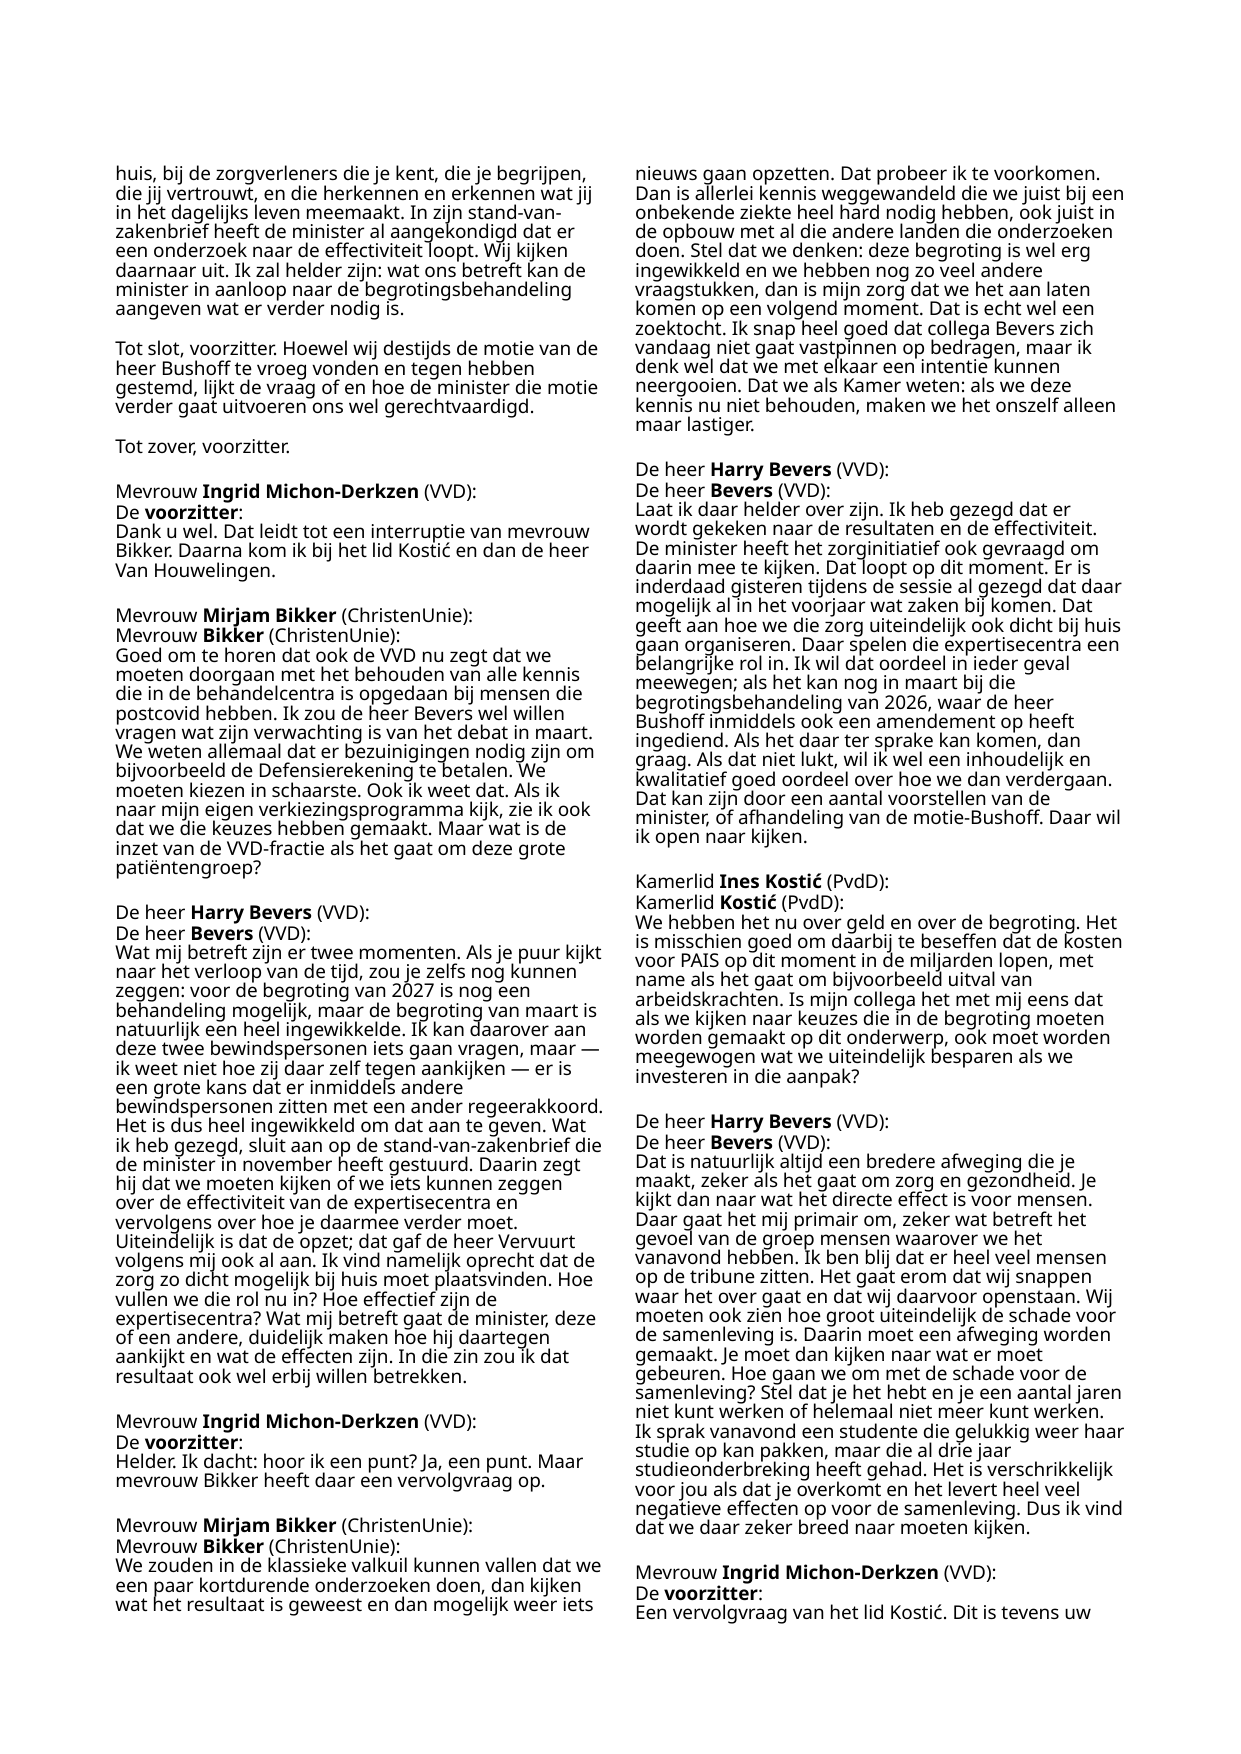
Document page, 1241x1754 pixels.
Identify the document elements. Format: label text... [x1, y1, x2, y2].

text We zouden in de klassieke valkuil kunnen vallen dat we een paar kortdurende onderzoeken doen, dan kijken wat het resultaat is geweest en dan mogelijk weer iets [115, 1557, 605, 1615]
text De heer Bevers (VVD): [635, 482, 1125, 501]
text Mevrouw Ingrid Michon-Derkzen (VVD): [635, 1559, 1125, 1585]
text Mevrouw Bikker (ChristenUnie): [115, 1538, 605, 1557]
text Wat mij betreft zijn er twee momenten. Als je puur kijkt naar het verloop van de tijd, zou je zelfs nog kunnen zeggen: voor de begroting van 2027 is nog een behandeling mogelijk, maar de begroting van maart is natuurlijk een heel ingewikkelde. Ik kan daarover aan deze twee bewindspersonen iets gaan vragen, maar — ik weet niet hoe zij daar zelf tegen aankijken — er is een grote kans dat er inmiddels andere bewindspersonen zitten met een ander regeerakkoord. Het is dus heel ingewikkeld om dat aan te geven. Wat ik heb gezegd, sluit aan op de stand-van-zakenbrief die de minister in november heeft gestuurd. Daarin zegt hij dat we moeten kijken of we iets kunnen zeggen over de effectiviteit van de expertisecentra en vervolgens over hoe je daarmee verder moet. Uiteindelijk is dat de opzet; dat gaf de heer Vervuurt volgens mij ook al aan. Ik vind namelijk oprecht dat de zorg zo dicht mogelijk bij huis moet plaatsvinden. Hoe vullen we die rol nu in? Hoe effectief zijn de expertisecentra? Wat mij betreft gaat de minister, deze of een andere, duidelijk maken hoe hij daartegen aankijkt en wat de effecten zijn. In die zin zou ik dat resultaat ook wel erbij willen betrekken. [115, 944, 605, 1387]
text De heer Harry Bevers (VVD): [115, 899, 605, 924]
text Laat ik daar helder over zijn. Ik heb gezegd dat er wordt gekeken naar de resultaten en de effectiviteit. De minister heeft het zorginitiatief ook gevraagd om daarin mee te kijken. Dat loopt op dit moment. Er is inderdaad gisteren tijdens de sessie al gezegd dat daar mogelijk al in het voorjaar wat zaken bij komen. Dat geeft aan hoe we die zorg uiteindelijk ook dicht bij huis gaan organiseren. Daar spelen die expertisecentra een belangrijke rol in. Ik wil dat oordeel in ieder geval meewegen; als het kan nog in maart bij die begrotingsbehandeling van 2026, waar de heer Bushoff inmiddels ook een amendement op heeft ingediend. Als het daar ter sprake kan komen, dan graag. Als dat niet lukt, wil ik wel een inhoudelijk en kwalitatief goed oordeel over hoe we dan verdergaan. Dat kan zijn door een aantal voorstellen van de minister, of afhandeling van de motie-Bushoff. Daar wil ik open naar kijken. [635, 501, 1125, 848]
text Mevrouw Ingrid Michon-Derkzen (VVD): [115, 478, 605, 504]
text De heer Harry Bevers (VVD): [635, 456, 1125, 482]
text Dank u wel. Dat leidt tot een interruptie van mevrouw Bikker. Daarna kom ik bij het lid Kostić en dan de heer Van Houwelingen. [115, 523, 605, 581]
text Tot slot, voorzitter. Hoewel wij destijds de motie van de heer Bushoff te vroeg vonden en tegen hebben gestemd, lijkt de vraag of en hoe de minister die motie verder gaat uitvoeren ons wel gerechtvaardigd. [115, 340, 605, 417]
text Goed om te horen dat ook de VVD nu zegt dat we moeten doorgaan met het behouden van alle kennis die in de behandelcentra is opgedaan bij mensen die postcovid hebben. Ik zou de heer Bevers wel willen vragen wat zijn verwachting is van het debat in maart. We weten allemaal dat er bezuinigingen nodig zijn om bijvoorbeeld de Defensierekening te betalen. We moeten kiezen in schaarste. Ook ik weet dat. Als ik naar mijn eigen verkiezingsprogramma kijk, zie ik ook dat we die keuzes hebben gemaakt. Maar wat is de inzet van de VVD-fractie als het gaat om deze grote patiëntengroep? [115, 647, 605, 878]
text huis, bij de zorgverleners die je kent, die je begrijpen, die jij vertrouwt, en die herkennen en erkennen wat jij in het dagelijks leven meemaakt. In zijn stand-van-zakenbrief heeft de minister al aangekondigd dat er een onderzoek naar de effectiviteit loopt. Wij kijken daarnaar uit. Ik zal helder zijn: wat ons betreft kan de minister in aanloop naar de begrotingsbehandeling aangeven wat er verder nodig is. [115, 165, 605, 319]
text De voorzitter: [635, 1585, 1125, 1604]
text De heer Bevers (VVD): [635, 1134, 1125, 1153]
text Dat is natuurlijk altijd een bredere afweging die je maakt, zeker als het gaat om zorg en gezondheid. Je kijkt dan naar wat het directe effect is voor mensen. Daar gaat het mij primair om, zeker wat betreft het gevoel van de groep mensen waarover we het vanavond hebben. Ik ben blij dat er heel veel mensen op de tribune zitten. Het gaat erom dat wij snappen waar het over gaat en dat wij daarvoor openstaan. Wij moeten ook zien hoe groot uiteindelijk de schade voor de samenleving is. Daarin moet een afweging worden gemaakt. Je moet dan kijken naar wat er moet gebeuren. Hoe gaan we om met de schade voor de samenleving? Stel dat je het hebt en je een aantal jaren niet kunt werken of helemaal niet meer kunt werken. Ik sprak vanavond een studente die gelukkig weer haar studie op kan pakken, maar die al drie jaar studieonderbreking heeft gehad. Het is verschrikkelijk voor jou als dat je overkomt en het levert heel veel negatieve effecten op voor de samenleving. Dus ik vind dat we daar zeker breed naar moeten kijken. [635, 1153, 1125, 1538]
text De heer Harry Bevers (VVD): [635, 1108, 1125, 1134]
text Kamerlid Ines Kostić (PvdD): [635, 869, 1125, 894]
text We hebben het nu over geld en over de begroting. Het is misschien goed om daarbij te beseffen dat de kosten voor PAIS op dit moment in de miljarden lopen, met name als het gaat om bijvoorbeeld uitval van arbeidskrachten. Is mijn collega het met mij eens dat als we kijken naar keuzes die in de begroting moeten worden gemaakt op dit onderwerp, ook moet worden meegewogen wat we uiteindelijk besparen als we investeren in die aanpak? [635, 914, 1125, 1087]
text Mevrouw Mirjam Bikker (ChristenUnie): [115, 602, 605, 627]
text De voorzitter: [115, 504, 605, 523]
text Een vervolgvraag van het lid Kostić. Dit is tevens uw [635, 1604, 1125, 1623]
text Mevrouw Bikker (ChristenUnie): [115, 627, 605, 647]
text De voorzitter: [115, 1434, 605, 1453]
text Mevrouw Mirjam Bikker (ChristenUnie): [115, 1512, 605, 1538]
text Helder. Ik dacht: hoor ik een punt? Ja, een punt. Maar mevrouw Bikker heeft daar een vervolgvraag op. [115, 1453, 605, 1491]
text Mevrouw Ingrid Michon-Derkzen (VVD): [115, 1408, 605, 1434]
text De heer Bevers (VVD): [115, 924, 605, 944]
text Tot zover, voorzitter. [115, 438, 605, 457]
text nieuws gaan opzetten. Dat probeer ik te voorkomen. Dan is allerlei kennis weggewandeld die we juist bij een onbekende ziekte heel hard nodig hebben, ook juist in de opbouw met al die andere landen die onderzoeken doen. Stel dat we denken: deze begroting is wel erg ingewikkeld en we hebben nog zo veel andere vraagstukken, dan is mijn zorg dat we het aan laten komen op een volgend moment. Dat is echt wel een zoektocht. Ik snap heel goed dat collega Bevers zich vandaag niet gaat vastpinnen op bedragen, maar ik denk wel dat we met elkaar een intentie kunnen neergooien. Dat we als Kamer weten: als we deze kennis nu niet behouden, maken we het onszelf alleen maar lastiger. [635, 165, 1125, 435]
text Kamerlid Kostić (PvdD): [635, 894, 1125, 914]
